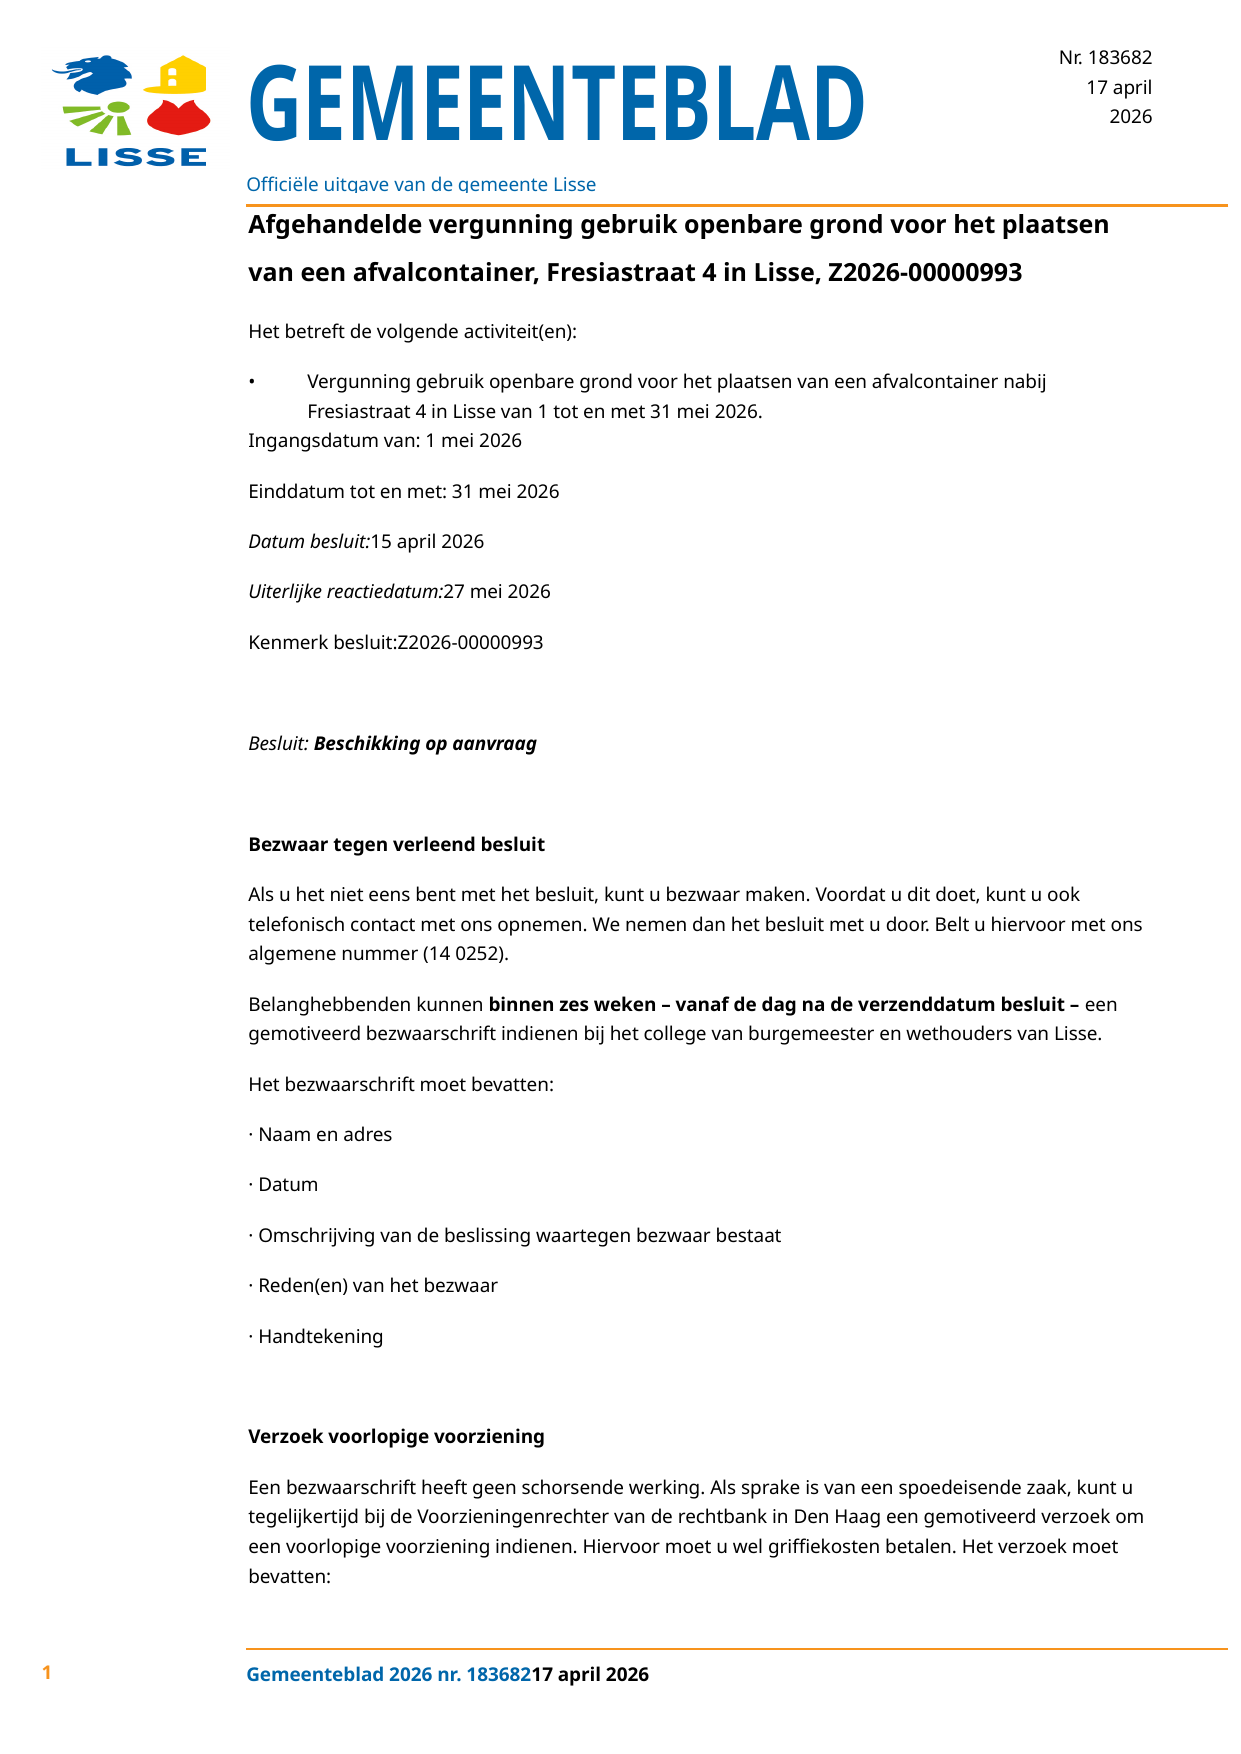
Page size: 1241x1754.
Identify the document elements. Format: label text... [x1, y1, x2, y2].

text · Reden(en) van het bezwaar [248, 1272, 1152, 1298]
text Einddatum tot en met: 31 mei 2026 [248, 478, 1152, 504]
text Verzoek voorlopige voorziening [248, 1424, 1152, 1449]
text Het betreft de volgende activiteit(en): [248, 318, 1152, 344]
text · Omschrijving van de beslissing waartegen bezwaar bestaat [248, 1222, 1152, 1248]
text · Naam en adres [248, 1121, 1152, 1147]
text Afgehandelde vergunning gebruik openbare grond voor het plaatsen van een afvalcontainer, Fresiastraat 4 in Lisse, Z2026-00000993 [248, 207, 1152, 288]
text · Handtekening [248, 1323, 1152, 1349]
text Bezwaar tegen verleend besluit [248, 831, 1152, 857]
text Belanghebbenden kunnen binnen zes weken – vanaf de dag na de verzenddatum besluit – een gemotiveerd bezwaarschrift indienen bij het college van burgemeester en wethouders van Lisse. [248, 991, 1152, 1046]
text Datum besluit:15 april 2026 [248, 528, 1152, 554]
text Het bezwaarschrift moet bevatten: [248, 1071, 1152, 1097]
picture [41, 47, 231, 172]
text Kenmerk besluit:Z2026-00000993 [248, 629, 1152, 655]
text · Datum [248, 1172, 1152, 1197]
text Een bezwaarschrift heeft geen schorsende werking. Als sprake is van een spoedeisende zaak, kunt u tegelijkertijd bij de Voorzieningenrechter van de rechtbank in Den Haag een gemotiveerd verzoek om een voorlopige voorziening indienen. Hiervoor moet u wel griffiekosten betalen. Het verzoek moet bevatten: [248, 1474, 1152, 1589]
text Besluit: Beschikking op aanvraag [248, 730, 1152, 756]
text Uiterlijke reactiedatum:27 mei 2026 [248, 579, 1152, 604]
list Vergunning gebruik openbare grond voor het plaatsen van een afvalcontainer nabij Fresiastraat 4 in Lisse van 1 tot en met 31 mei 2026. [248, 368, 1152, 424]
text Als u het niet eens bent met het besluit, kunt u bezwaar maken. Voordat u dit doet, kunt u ook telefonisch contact met ons opnemen. We nemen dan het besluit met u door. Belt u hiervoor met ons algemene nummer (14 0252). [248, 881, 1152, 966]
text Ingangsdatum van: 1 mei 2026 [248, 427, 1152, 453]
